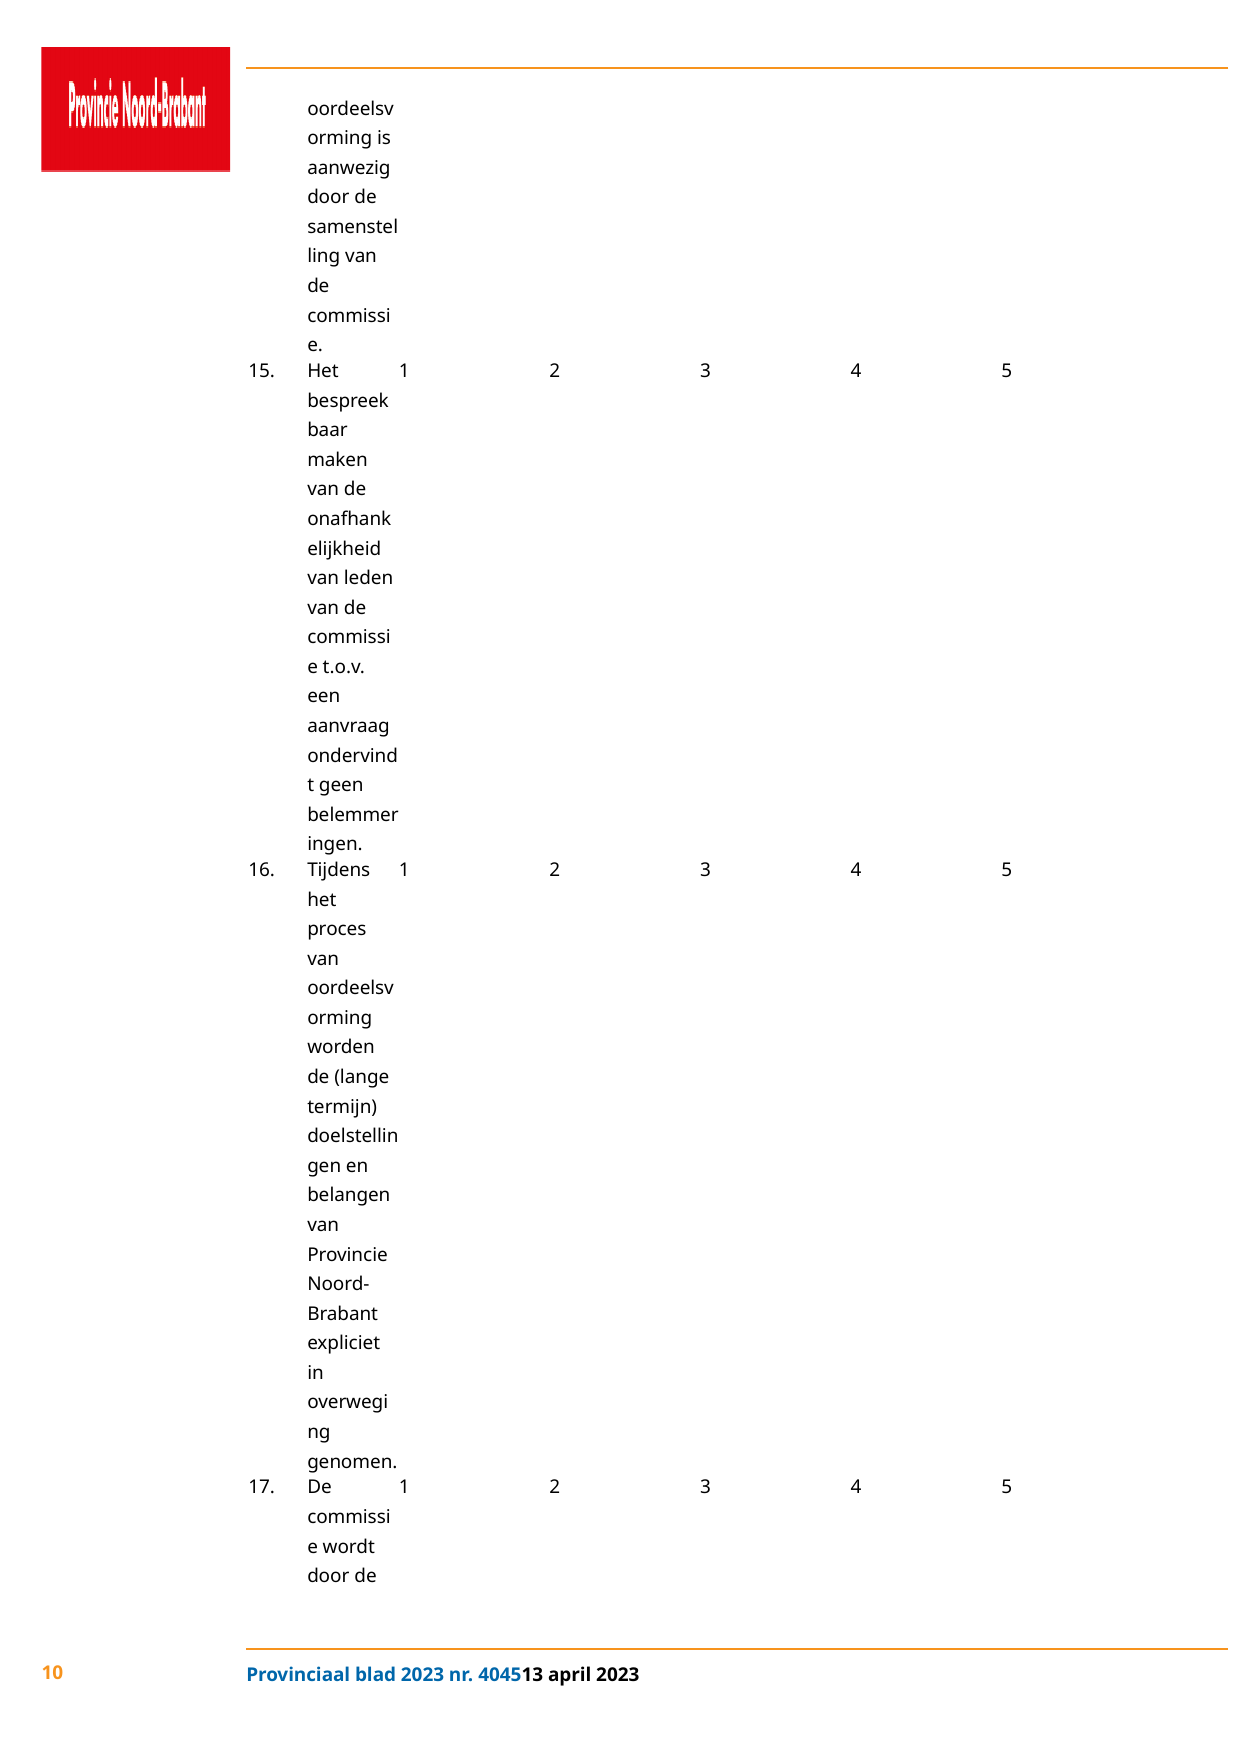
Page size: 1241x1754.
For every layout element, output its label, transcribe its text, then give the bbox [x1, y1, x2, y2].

table_cell 4 [850, 856, 1001, 1474]
table_cell De commissie wordt door de [248, 1474, 398, 1588]
picture [41, 47, 231, 172]
table_cell 2 [549, 856, 700, 1474]
table_cell [1001, 95, 1152, 357]
table_cell 1 [399, 1474, 549, 1588]
table_cell [700, 95, 850, 357]
table_cell 3 [700, 1474, 850, 1588]
table_cell Het bespreekbaar maken van de onafhankelijkheid van leden van de commissie t.o.v. een aanvraag ondervindt geen belemmeringen. [248, 357, 398, 856]
table_cell 5 [1001, 357, 1152, 856]
table_cell oordeelsvorming is aanwezig door de samenstelling van de commissie. [248, 95, 398, 357]
table_cell [850, 95, 1001, 357]
table_cell 3 [700, 856, 850, 1474]
table_cell Tijdens het proces van oordeelsvorming worden de (lange termijn) doelstellingen en belangen van Provincie Noord-Brabant expliciet in overweging genomen. [248, 856, 398, 1474]
table_cell 2 [549, 357, 700, 856]
table_cell [549, 95, 700, 357]
table_cell 3 [700, 357, 850, 856]
table_cell 4 [850, 357, 1001, 856]
table_cell 1 [399, 357, 549, 856]
table_cell 2 [549, 1474, 700, 1588]
table_cell 5 [1001, 856, 1152, 1474]
table_cell 5 [1001, 1474, 1152, 1588]
table_cell 4 [850, 1474, 1001, 1588]
table_cell [399, 95, 549, 357]
table_cell 1 [399, 856, 549, 1474]
